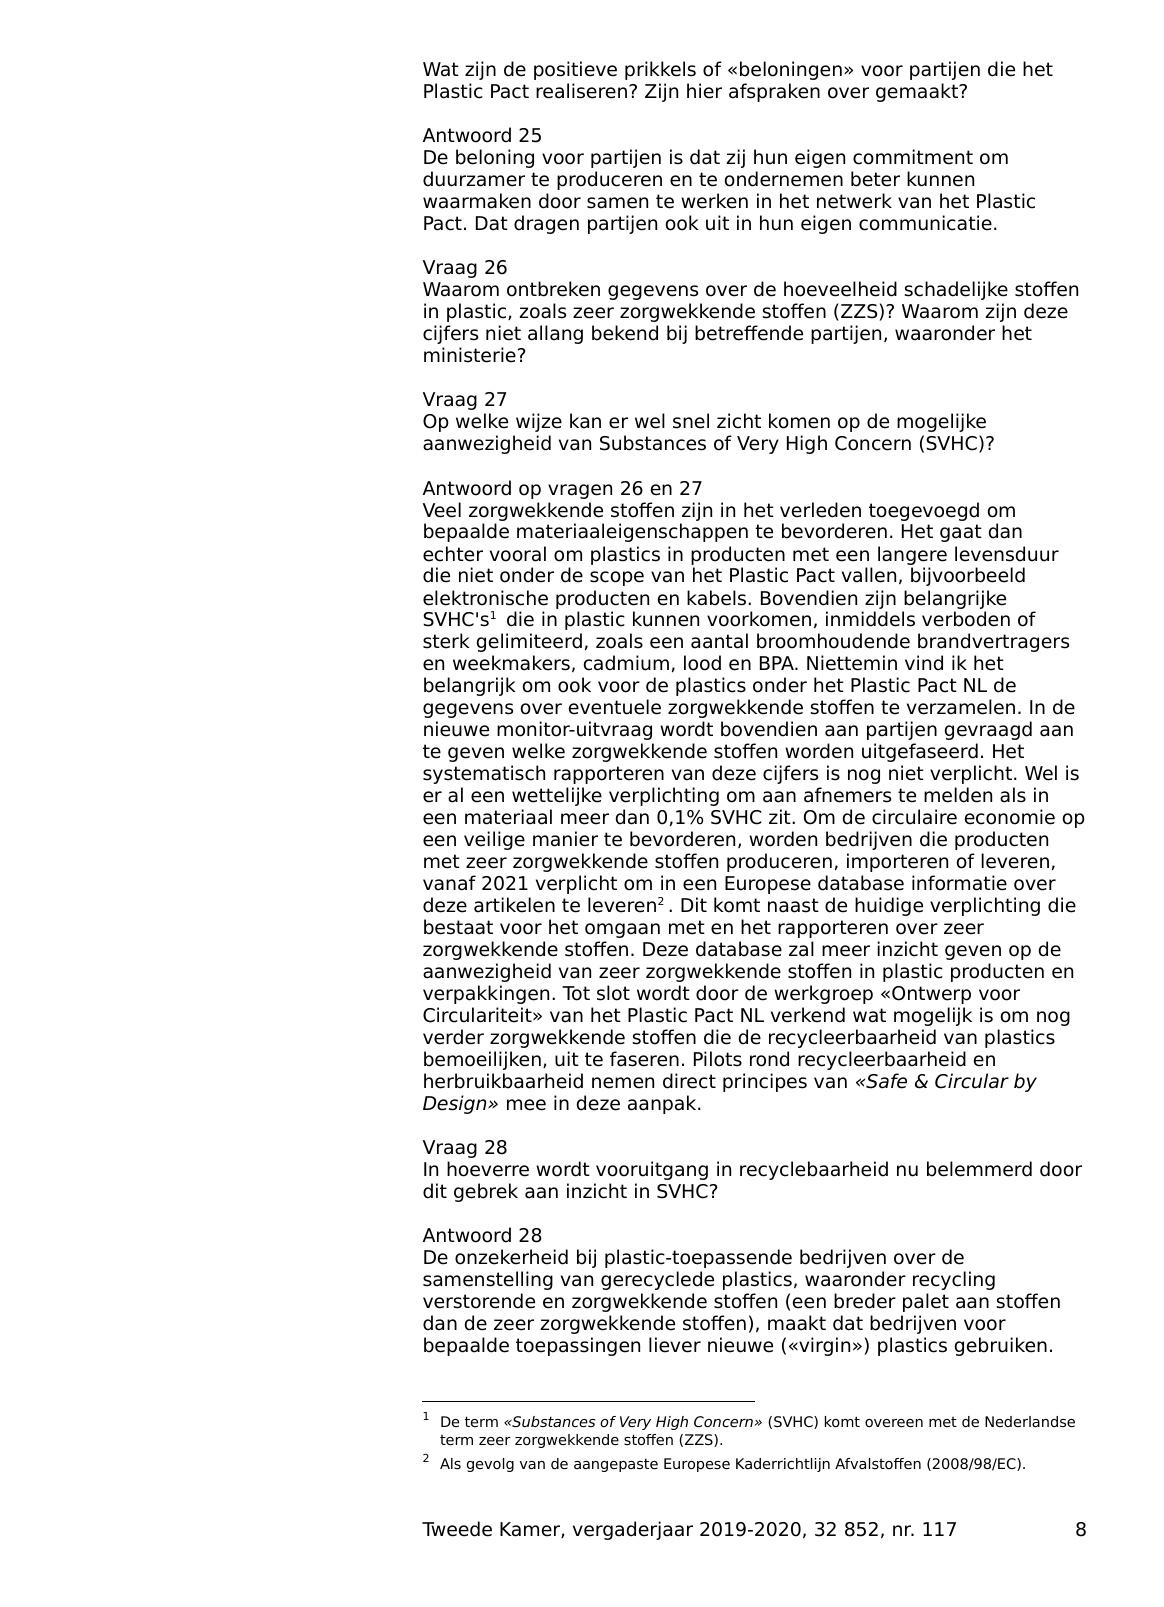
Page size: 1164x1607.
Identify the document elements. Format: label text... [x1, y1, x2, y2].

text In hoeverre wordt vooruitgang in recyclebaarheid nu belemmerd door dit gebrek aan inzicht in SVHC? [422, 1159, 1087, 1203]
text De term «Substances of Very High Concern» (SVHC) komt overeen met de Nederlandse term zeer zorgwekkende stoffen (ZZS). [422, 1410, 1087, 1449]
text Wat zijn de positieve prikkels of «beloningen» voor partijen die het Plastic Pact realiseren? Zijn hier afspraken over gemaakt? [422, 59, 1087, 103]
text Vraag 26 [422, 257, 1087, 279]
text Vraag 28 [422, 1137, 1087, 1159]
text Antwoord 25 [422, 125, 1087, 147]
text Antwoord op vragen 26 en 27 [422, 477, 1087, 499]
text Op welke wijze kan er wel snel zicht komen op de mogelijke aanwezigheid van Substances of Very High Concern (SVHC)? [422, 411, 1087, 455]
text De onzekerheid bij plastic-toepassende bedrijven over de samenstelling van gerecyclede plastics, waaronder recycling verstorende en zorgwekkende stoffen (een breder palet aan stoffen dan de zeer zorgwekkende stoffen), maakt dat bedrijven voor bepaalde toepassingen liever nieuwe («virgin») plastics gebruiken. [422, 1247, 1087, 1357]
text Waarom ontbreken gegevens over de hoeveelheid schadelijke stoffen in plastic, zoals zeer zorgwekkende stoffen (ZZS)? Waarom zijn deze cijfers niet allang bekend bij betreffende partijen, waaronder het ministerie? [422, 279, 1087, 367]
text Als gevolg van de aangepaste Europese Kaderrichtlijn Afvalstoffen (2008/98/EC). [422, 1452, 1087, 1474]
text Veel zorgwekkende stoffen zijn in het verleden toegevoegd om bepaalde materiaaleigenschappen te bevorderen. Het gaat dan echter vooral om plastics in producten met een langere levensduur die niet onder de scope van het Plastic Pact vallen, bijvoorbeeld elektronische producten en kabels. Bovendien zijn belangrijke SVHC's die in plastic kunnen voorkomen, inmiddels verboden of sterk gelimiteerd, zoals een aantal broomhoudende brandvertragers en weekmakers, cadmium, lood en BPA. Niettemin vind ik het belangrijk om ook voor de plastics onder het Plastic Pact NL de gegevens over eventuele zorgwekkende stoffen te verzamelen. In de nieuwe monitor-uitvraag wordt bovendien aan partijen gevraagd aan te geven welke zorgwekkende stoffen worden uitgefaseerd. Het systematisch rapporteren van deze cijfers is nog niet verplicht. Wel is er al een wettelijke verplichting om aan afnemers te melden als in een materiaal meer dan 0,1% SVHC zit. Om de circulaire economie op een veilige manier te bevorderen, worden bedrijven die producten met zeer zorgwekkende stoffen produceren, importeren of leveren, vanaf 2021 verplicht om in een Europese database informatie over deze artikelen te leveren. Dit komt naast de huidige verplichting die bestaat voor het omgaan met en het rapporteren over zeer zorgwekkende stoffen. Deze database zal meer inzicht geven op de aanwezigheid van zeer zorgwekkende stoffen in plastic producten en verpakkingen. Tot slot wordt door de werkgroep «Ontwerp voor Circulariteit» van het Plastic Pact NL verkend wat mogelijk is om nog verder zorgwekkende stoffen die de recycleerbaarheid van plastics bemoeilijken, uit te faseren. Pilots rond recycleerbaarheid en herbruikbaarheid nemen direct principes van «Safe & Circular by Design» mee in deze aanpak. [422, 499, 1087, 1115]
text Antwoord 28 [422, 1225, 1087, 1247]
text Vraag 27 [422, 389, 1087, 411]
text De beloning voor partijen is dat zij hun eigen commitment om duurzamer te produceren en te ondernemen beter kunnen waarmaken door samen te werken in het netwerk van het Plastic Pact. Dat dragen partijen ook uit in hun eigen communicatie. [422, 147, 1087, 235]
